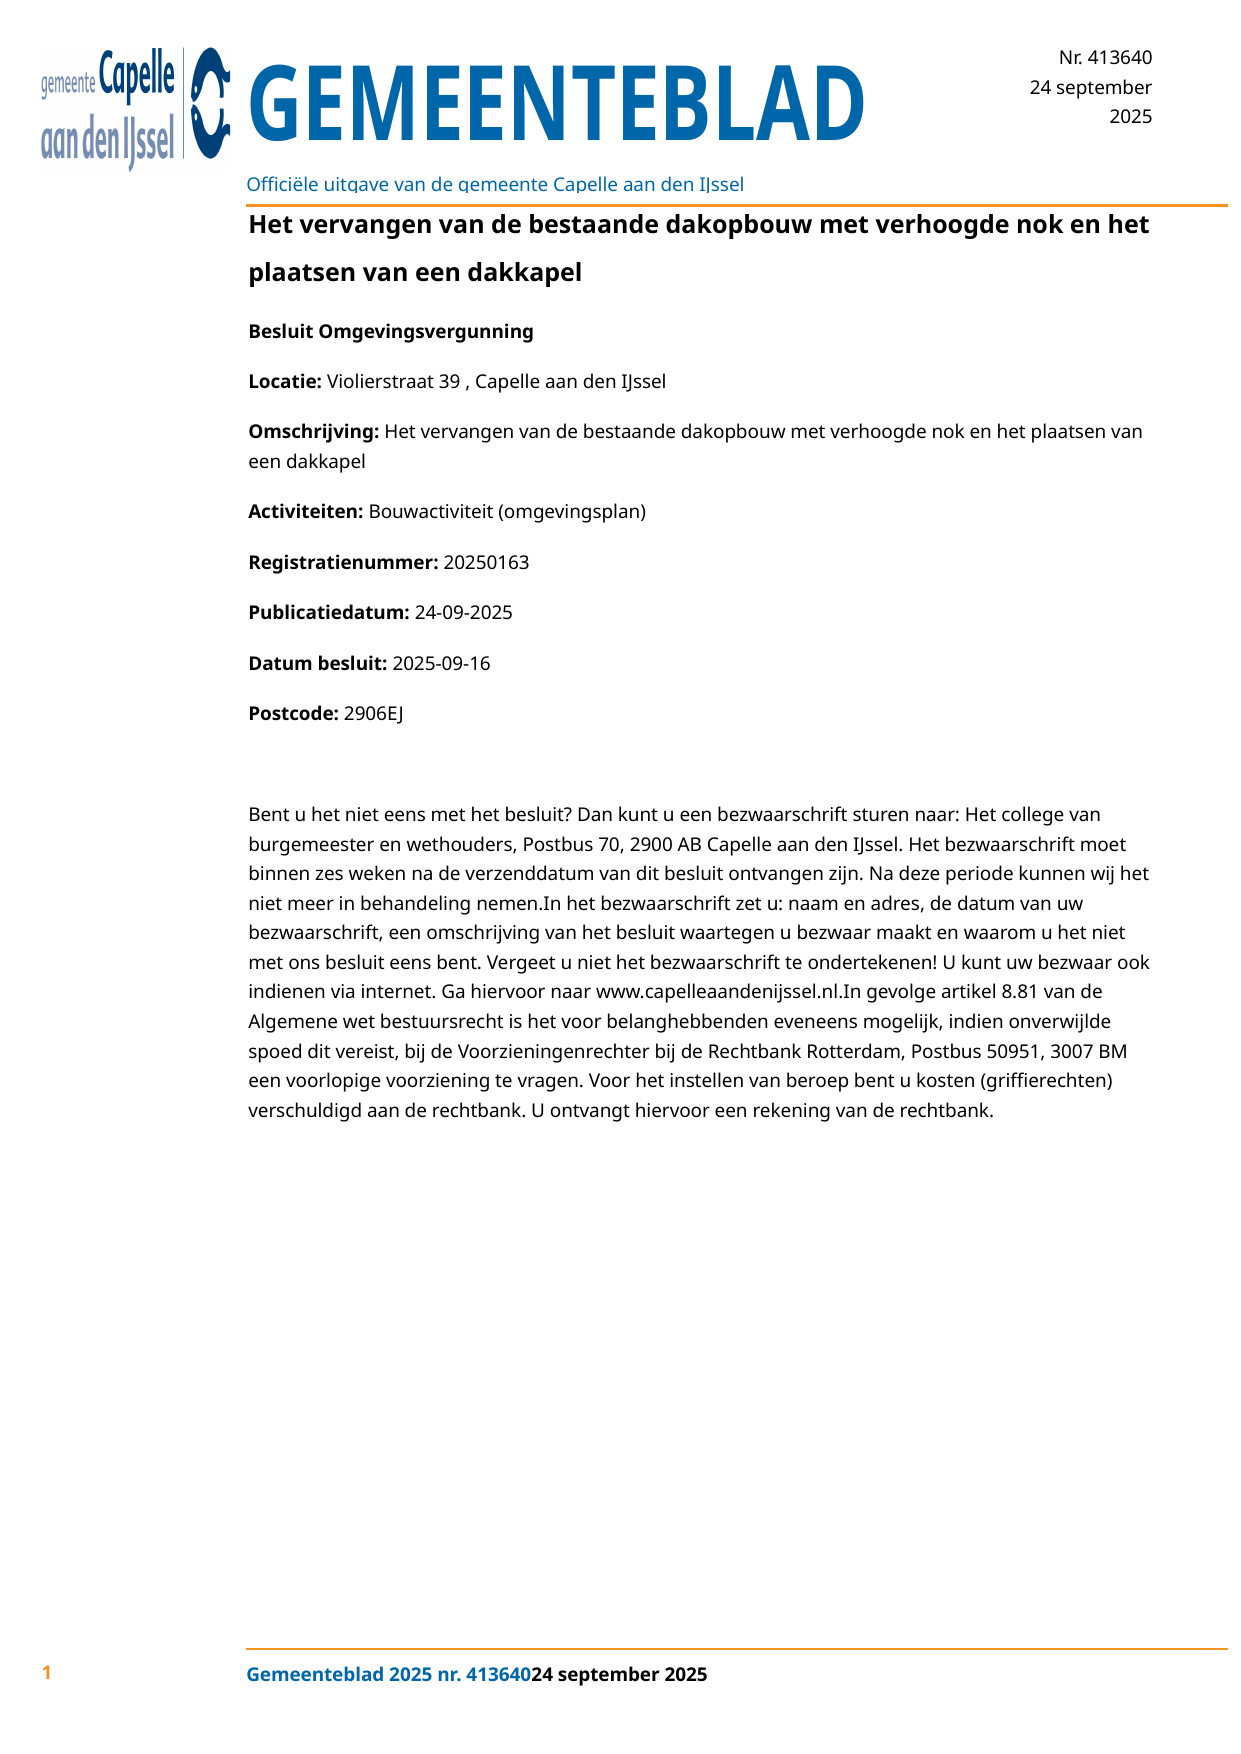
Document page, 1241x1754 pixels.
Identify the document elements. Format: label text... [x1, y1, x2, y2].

text Bent u het niet eens met het besluit? Dan kunt u een bezwaarschrift sturen naar: Het college van burgemeester en wethouders, Postbus 70, 2900 AB Capelle aan den IJssel. Het bezwaarschrift moet binnen zes weken na de verzenddatum van dit besluit ontvangen zijn. Na deze periode kunnen wij het niet meer in behandeling nemen.In het bezwaarschrift zet u: naam en adres, de datum van uw bezwaarschrift, een omschrijving van het besluit waartegen u bezwaar maakt en waarom u het niet met ons besluit eens bent. Vergeet u niet het bezwaarschrift te ondertekenen! U kunt uw bezwaar ook indienen via internet. Ga hiervoor naar www.capelleaandenijssel.nl.In gevolge artikel 8.81 van de Algemene wet bestuursrecht is het voor belanghebbenden eveneens mogelijk, indien onverwijlde spoed dit vereist, bij de Voorzieningenrechter bij de Rechtbank Rotterdam, Postbus 50951, 3007 BM een voorlopige voorziening te vragen. Voor het instellen van beroep bent u kosten (griffierechten) verschuldigd aan de rechtbank. U ontvangt hiervoor een rekening van de rechtbank. [248, 801, 1152, 1123]
text Publicatiedatum: 24-09-2025 [248, 599, 1152, 625]
picture [41, 47, 231, 172]
text Registratienummer: 20250163 [248, 549, 1152, 575]
text Besluit Omgevingsvergunning [248, 318, 1152, 344]
text Omschrijving: Het vervangen van de bestaande dakopbouw met verhoogde nok en het plaatsen van een dakkapel [248, 419, 1152, 474]
text Activiteiten: Bouwactiviteit (omgevingsplan) [248, 499, 1152, 524]
text Datum besluit: 2025-09-16 [248, 650, 1152, 676]
text Het vervangen van de bestaande dakopbouw met verhoogde nok en het plaatsen van een dakkapel [248, 207, 1152, 288]
text Locatie: Violierstraat 39 , Capelle aan den IJssel [248, 368, 1152, 394]
text Postcode: 2906EJ [248, 700, 1152, 726]
